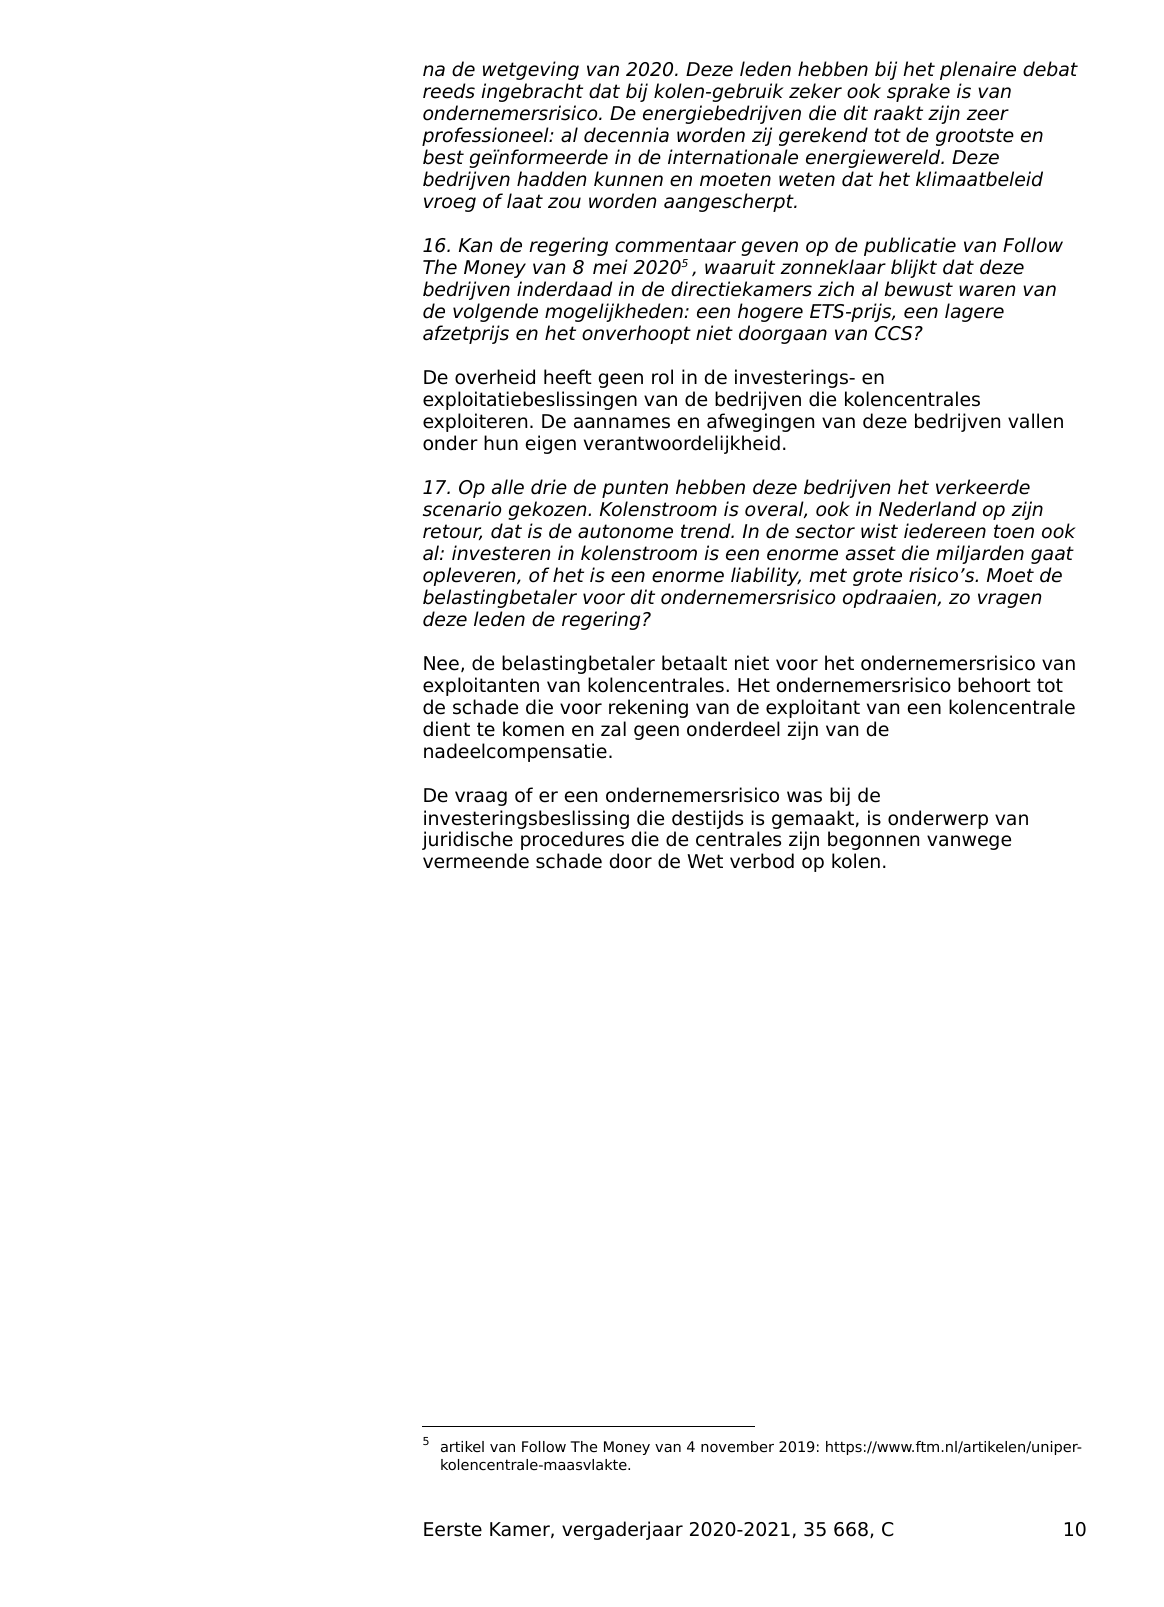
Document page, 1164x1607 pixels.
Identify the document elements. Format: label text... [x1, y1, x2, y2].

text artikel van Follow The Money van 4 november 2019: https://www.ftm.nl/artikelen/uniper-kolencentrale-maasvlakte. [422, 1435, 1087, 1474]
text Nee, de belastingbetaler betaalt niet voor het ondernemersrisico van exploitanten van kolencentrales. Het ondernemersrisico behoort tot de schade die voor rekening van de exploitant van een kolencentrale dient te komen en zal geen onderdeel zijn van de nadeelcompensatie. [422, 653, 1087, 763]
subtitle 17. Op alle drie de punten hebben deze bedrijven het verkeerde scenario gekozen. Kolenstroom is overal, ook in Nederland op zijn retour, dat is de autonome trend. In de sector wist iedereen toen ook al: investeren in kolenstroom is een enorme asset die miljarden gaat opleveren, of het is een enorme liability, met grote risico’s. Moet de belastingbetaler voor dit ondernemersrisico opdraaien, zo vragen deze leden de regering? [422, 477, 1087, 631]
subtitle 16. Kan de regering commentaar geven op de publicatie van Follow The Money van 8 mei 2020, waaruit zonneklaar blijkt dat deze bedrijven inderdaad in de directiekamers zich al bewust waren van de volgende mogelijkheden: een hogere ETS-prijs, een lagere afzetprijs en het onverhoopt niet doorgaan van CCS? [422, 235, 1087, 345]
text na de wetgeving van 2020. Deze leden hebben bij het plenaire debat reeds ingebracht dat bij kolen-gebruik zeker ook sprake is van ondernemersrisico. De energiebedrijven die dit raakt zijn zeer professioneel: al decennia worden zij gerekend tot de grootste en best geïnformeerde in de internationale energiewereld. Deze bedrijven hadden kunnen en moeten weten dat het klimaatbeleid vroeg of laat zou worden aangescherpt. [422, 59, 1087, 213]
text De vraag of er een ondernemersrisico was bij de investeringsbeslissing die destijds is gemaakt, is onderwerp van juridische procedures die de centrales zijn begonnen vanwege vermeende schade door de Wet verbod op kolen. [422, 785, 1087, 873]
text De overheid heeft geen rol in de investerings- en exploitatiebeslissingen van de bedrijven die kolencentrales exploiteren. De aannames en afwegingen van deze bedrijven vallen onder hun eigen verantwoordelijkheid. [422, 367, 1087, 455]
